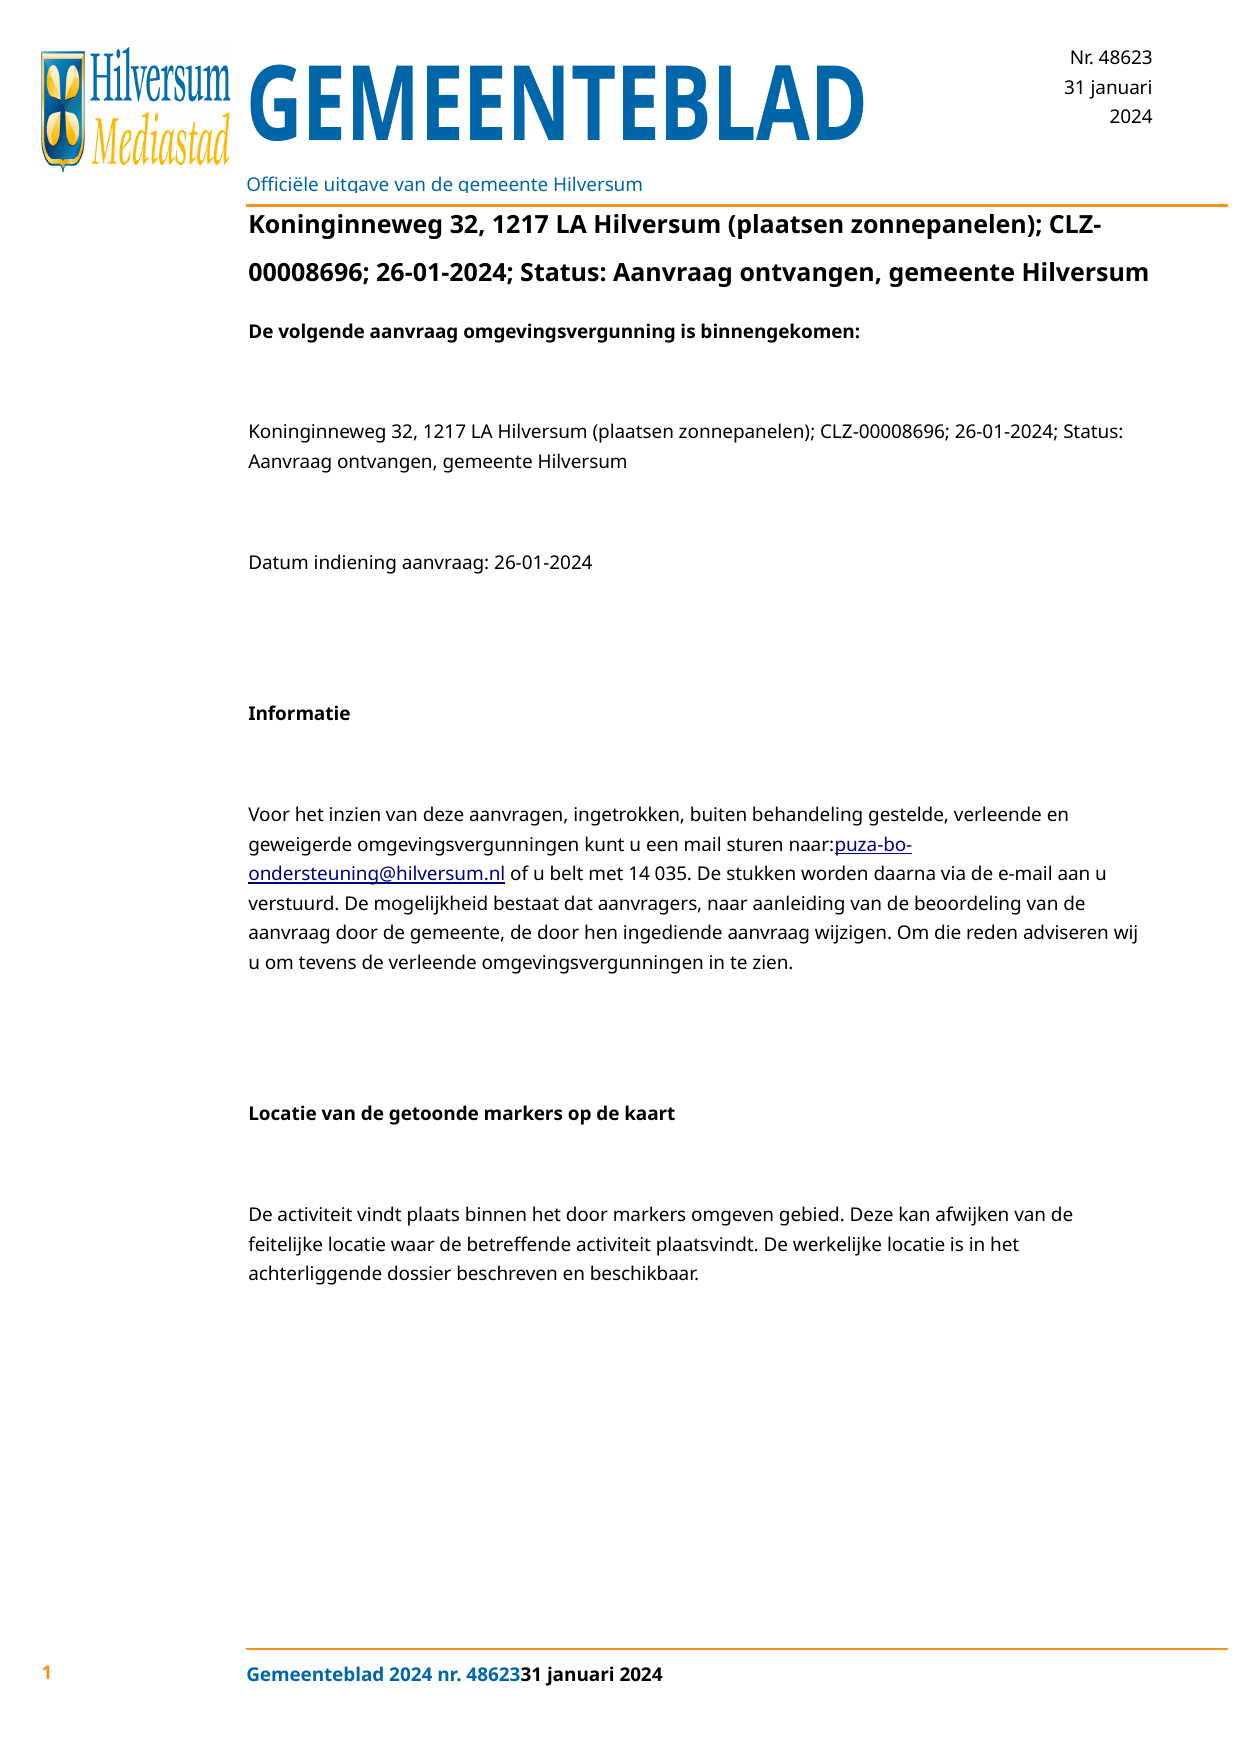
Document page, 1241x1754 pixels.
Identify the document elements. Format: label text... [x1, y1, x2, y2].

text Datum indiening aanvraag: 26-01-2024 [248, 549, 1152, 575]
text Koninginneweg 32, 1217 LA Hilversum (plaatsen zonnepanelen); CLZ-00008696; 26-01-2024; Status: Aanvraag ontvangen, gemeente Hilversum [248, 207, 1152, 288]
text Voor het inzien van deze aanvragen, ingetrokken, buiten behandeling gestelde, verleende en geweigerde omgevingsvergunningen kunt u een mail sturen naar:puza-bo-ondersteuning@hilversum.nl of u belt met 14 035. De stukken worden daarna via de e-mail aan u verstuurd. De mogelijkheid bestaat dat aanvragers, naar aanleiding van de beoordeling van de aanvraag door de gemeente, de door hen ingediende aanvraag wijzigen. Om die reden adviseren wij u om tevens de verleende omgevingsvergunningen in te zien. [248, 801, 1152, 975]
text De volgende aanvraag omgevingsvergunning is binnengekomen: [248, 318, 1152, 344]
text Locatie van de getoonde markers op de kaart [248, 1100, 1152, 1126]
text Informatie [248, 700, 1152, 726]
text Koninginneweg 32, 1217 LA Hilversum (plaatsen zonnepanelen); CLZ-00008696; 26-01-2024; Status: Aanvraag ontvangen, gemeente Hilversum [248, 419, 1152, 474]
text De activiteit vindt plaats binnen het door markers omgeven gebied. Deze kan afwijken van de feitelijke locatie waar de betreffende activiteit plaatsvindt. De werkelijke locatie is in het achterliggende dossier beschreven en beschikbaar. [248, 1201, 1152, 1286]
picture [41, 47, 231, 172]
